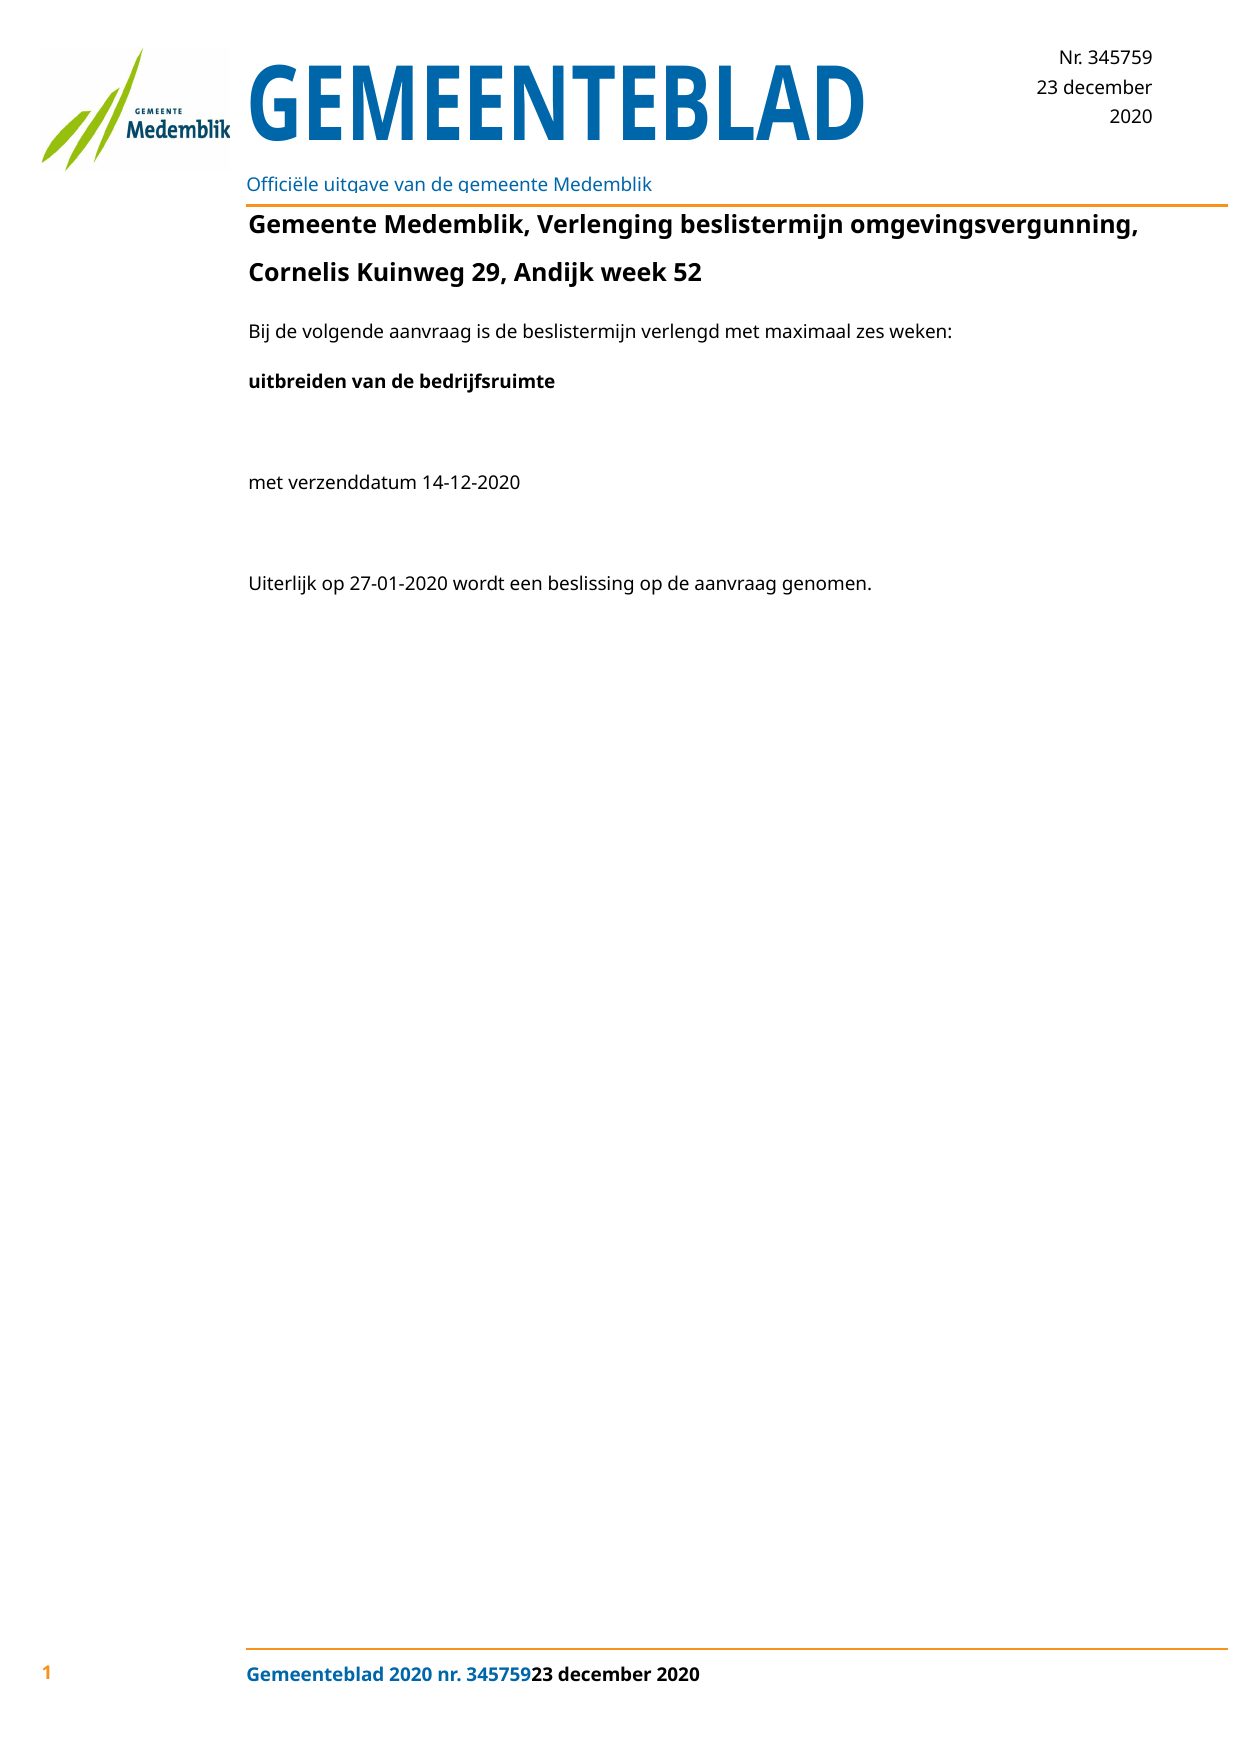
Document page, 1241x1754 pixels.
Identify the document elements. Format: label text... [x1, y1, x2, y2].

text uitbreiden van de bedrijfsruimte [248, 368, 1152, 394]
text met verzenddatum 14-12-2020 [248, 469, 1152, 495]
text Uiterlijk op 27-01-2020 wordt een beslissing op de aanvraag genomen. [248, 570, 1152, 596]
text Gemeente Medemblik, Verlenging beslistermijn omgevingsvergunning, Cornelis Kuinweg 29, Andijk week 52 [248, 207, 1152, 288]
text Bij de volgende aanvraag is de beslistermijn verlengd met maximaal zes weken: [248, 318, 1152, 344]
picture [41, 47, 231, 172]
